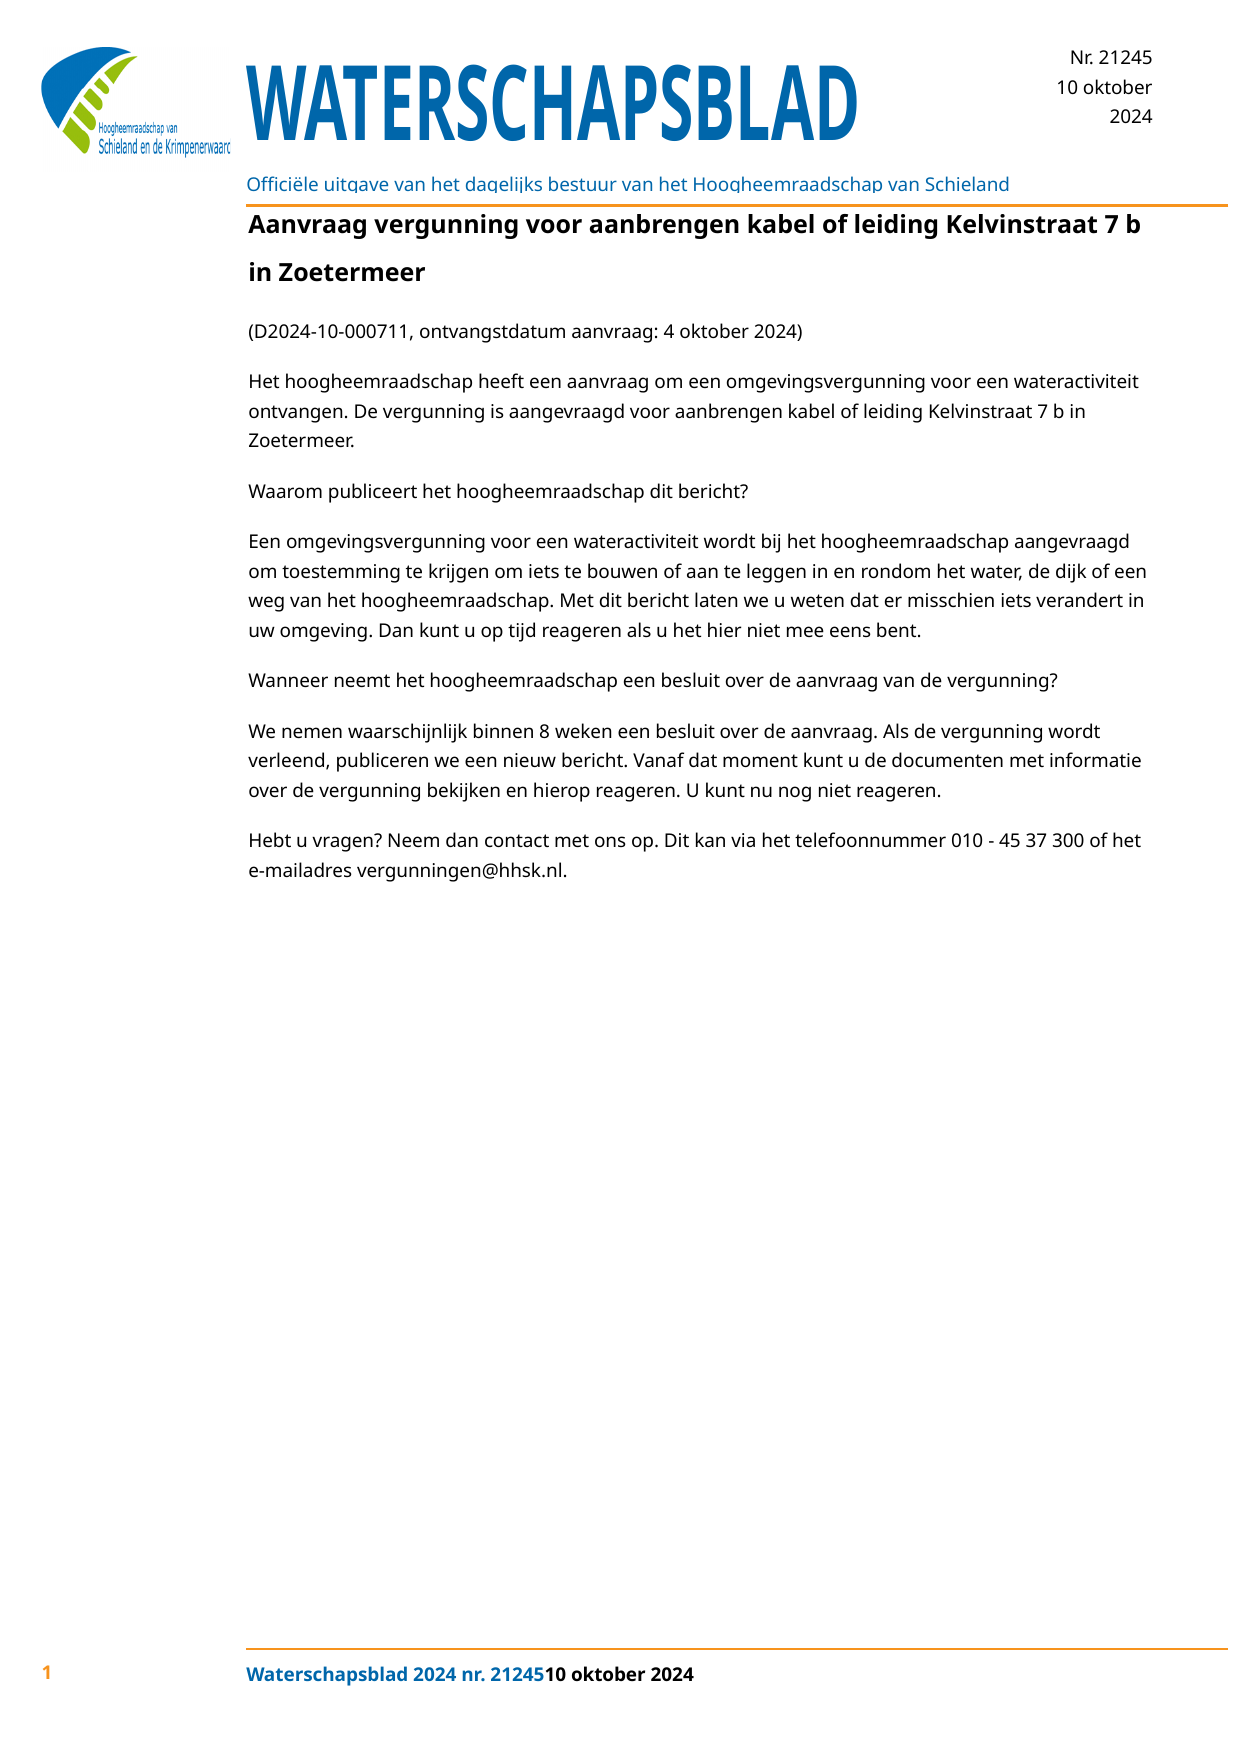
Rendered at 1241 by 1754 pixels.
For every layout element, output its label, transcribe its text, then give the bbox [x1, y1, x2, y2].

picture [41, 47, 231, 172]
text Hebt u vragen? Neem dan contact met ons op. Dit kan via het telefoonnummer 010 - 45 37 300 of het e-mailadres vergunningen@hhsk.nl. [248, 827, 1152, 883]
text Het hoogheemraadschap heeft een aanvraag om een omgevingsvergunning voor een wateractiviteit ontvangen. De vergunning is aangevraagd voor aanbrengen kabel of leiding Kelvinstraat 7 b in Zoetermeer. [248, 368, 1152, 453]
text Een omgevingsvergunning voor een wateractiviteit wordt bij het hoogheemraadschap aangevraagd om toestemming te krijgen om iets te bouwen of aan te leggen in en rondom het water, de dijk of een weg van het hoogheemraadschap. Met dit bericht laten we u weten dat er misschien iets verandert in uw omgeving. Dan kunt u op tijd reageren als u het hier niet mee eens bent. [248, 528, 1152, 643]
text Waarom publiceert het hoogheemraadschap dit bericht? [248, 478, 1152, 504]
text (D2024-10-000711, ontvangstdatum aanvraag: 4 oktober 2024) [248, 318, 1152, 344]
text We nemen waarschijnlijk binnen 8 weken een besluit over de aanvraag. Als de vergunning wordt verleend, publiceren we een nieuw bericht. Vanaf dat moment kunt u de documenten met informatie over de vergunning bekijken en hierop reageren. U kunt nu nog niet reageren. [248, 718, 1152, 803]
text Wanneer neemt het hoogheemraadschap een besluit over de aanvraag van de vergunning? [248, 667, 1152, 693]
text Aanvraag vergunning voor aanbrengen kabel of leiding Kelvinstraat 7 b in Zoetermeer [248, 207, 1152, 288]
